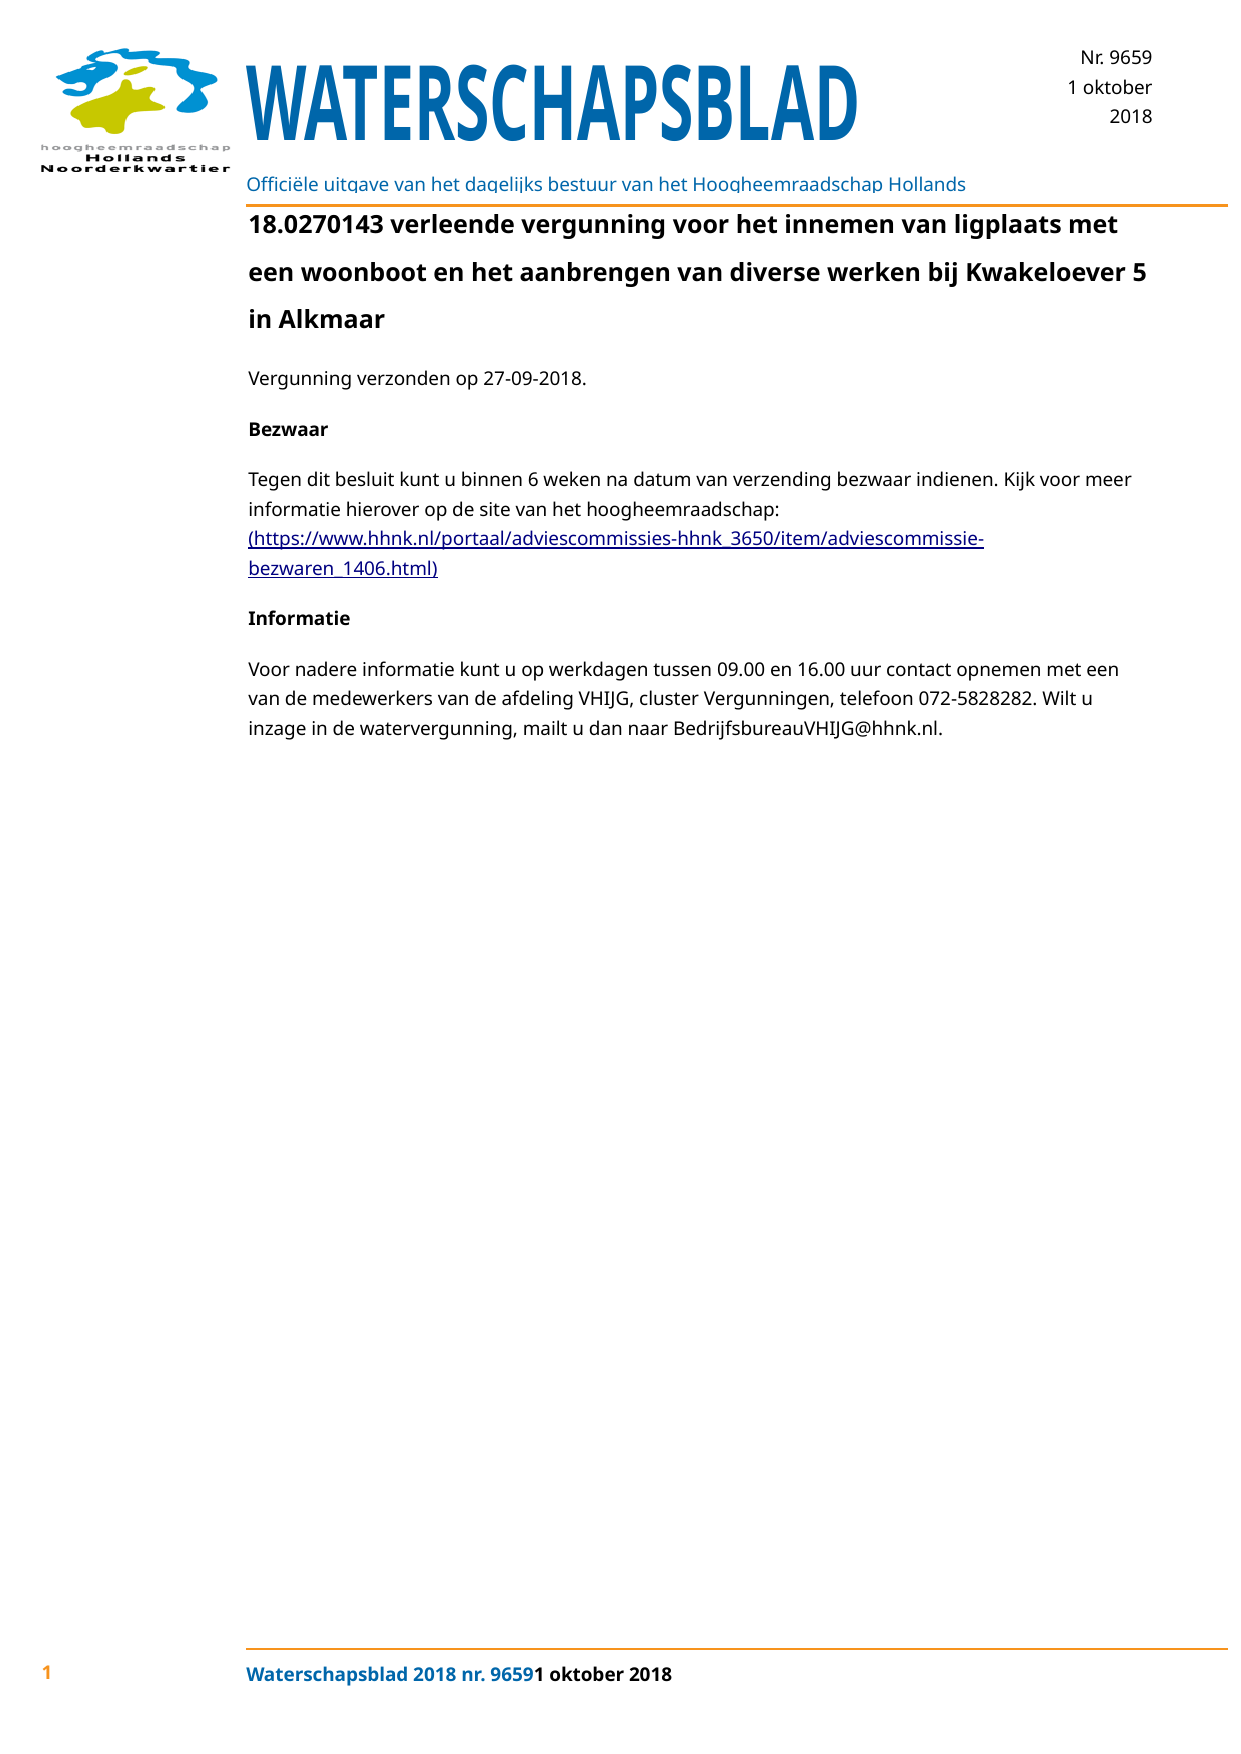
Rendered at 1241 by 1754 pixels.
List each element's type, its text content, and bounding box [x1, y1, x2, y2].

text 18.0270143 verleende vergunning voor het innemen van ligplaats met een woonboot en het aanbrengen van diverse werken bij Kwakeloever 5 in Alkmaar [248, 207, 1152, 336]
text Informatie [248, 606, 1152, 631]
text Voor nadere informatie kunt u op werkdagen tussen 09.00 en 16.00 uur contact opnemen met een van de medewerkers van de afdeling VHIJG, cluster Vergunningen, telefoon 072-5828282. Wilt u inzage in de watervergunning, mailt u dan naar BedrijfsbureauVHIJG@hhnk.nl. [248, 656, 1152, 741]
picture [41, 47, 231, 172]
text Bezwaar [248, 416, 1152, 442]
text Tegen dit besluit kunt u binnen 6 weken na datum van verzending bezwaar indienen. Kijk voor meer informatie hierover op de site van het hoogheemraadschap: (https://www.hhnk.nl/portaal/adviescommissies-hhnk_3650/item/adviescommissie-bezwaren_1406.html) [248, 466, 1152, 581]
text Vergunning verzonden op 27-09-2018. [248, 366, 1152, 391]
